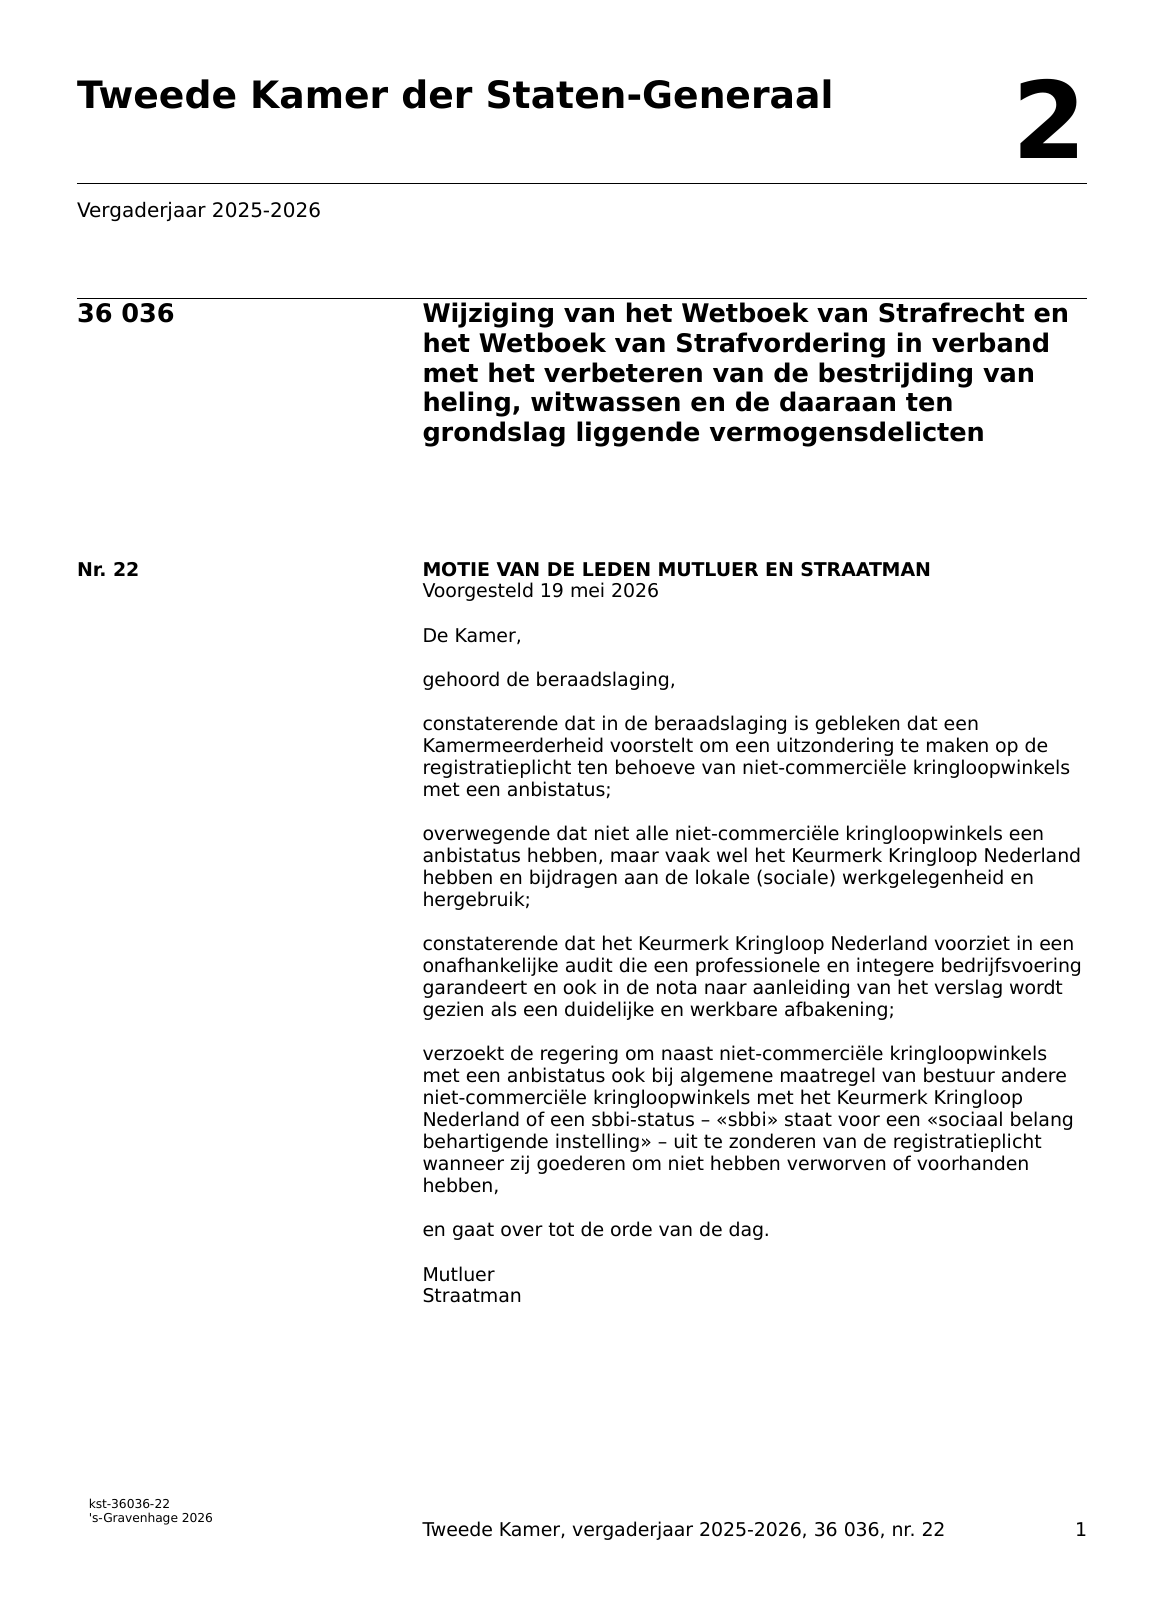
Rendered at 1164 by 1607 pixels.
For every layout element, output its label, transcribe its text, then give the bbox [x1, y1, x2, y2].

text gehoord de beraadslaging, [422, 669, 1087, 691]
text 's-Gravenhage 2026 [88, 1511, 323, 1525]
text De Kamer, [422, 624, 1087, 647]
text constaterende dat het Keurmerk Kringloop Nederland voorziet in een onafhankelijke audit die een professionele en integere bedrijfsvoering garandeert en ook in de nota naar aanleiding van het verslag wordt gezien als een duidelijke en werkbare afbakening; [422, 933, 1087, 1021]
text en gaat over tot de orde van de dag. [422, 1219, 1087, 1241]
text kst-36036-22 [88, 1497, 323, 1511]
table_header 2 [886, 59, 1087, 183]
text Straatman [422, 1285, 1087, 1307]
table_cell Vergaderjaar 2025-2026 [77, 184, 1087, 298]
table_header Tweede Kamer der Staten-Generaal [77, 59, 886, 183]
subtitle 36 036 Wijziging van het Wetboek van Strafrecht en het Wetboek van Strafvordering in verband met het verbeteren van de bestrijding van heling, witwassen en de daaraan ten grondslag liggende vermogensdelicten [77, 299, 1087, 447]
text Mutluer [422, 1263, 1087, 1285]
text overwegende dat niet alle niet-commerciële kringloopwinkels een anbistatus hebben, maar vaak wel het Keurmerk Kringloop Nederland hebben en bijdragen aan de lokale (sociale) werkgelegenheid en hergebruik; [422, 823, 1087, 911]
text verzoekt de regering om naast niet-commerciële kringloopwinkels met een anbistatus ook bij algemene maatregel van bestuur andere niet-commerciële kringloopwinkels met het Keurmerk Kringloop Nederland of een sbbi-status – «sbbi» staat voor een «sociaal belang behartigende instelling» – uit te zonderen van de registratieplicht wanneer zij goederen om niet hebben verworven of voorhanden hebben, [422, 1043, 1087, 1197]
text constaterende dat in de beraadslaging is gebleken dat een Kamermeerderheid voorstelt om een uitzondering te maken op de registratieplicht ten behoeve van niet-commerciële kringloopwinkels met een anbistatus; [422, 713, 1087, 801]
subtitle Nr. 22 MOTIE VAN DE LEDEN MUTLUER EN STRAATMAN [77, 558, 1087, 580]
text Voorgesteld 19 mei 2026 [422, 580, 1087, 602]
